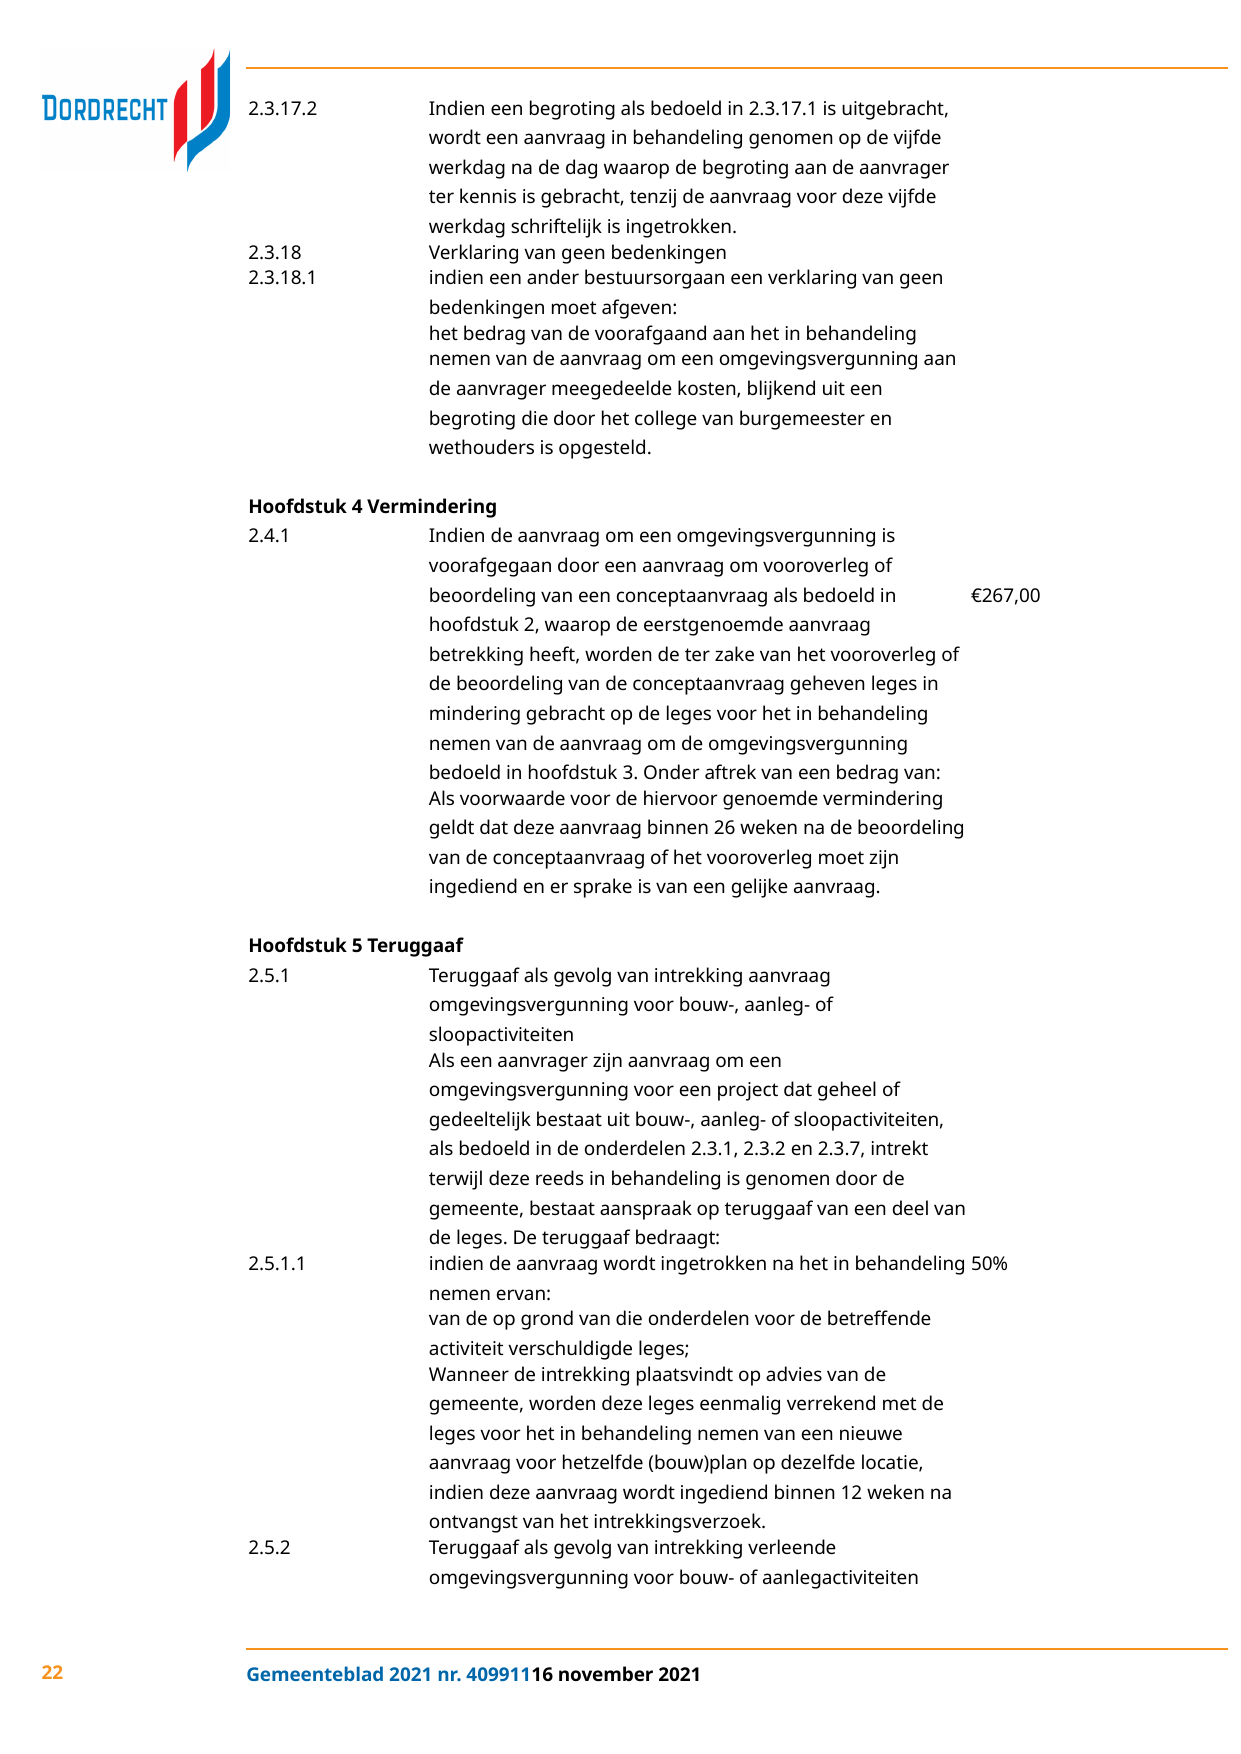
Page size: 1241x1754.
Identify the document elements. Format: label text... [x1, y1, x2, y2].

table_cell 50% [971, 1250, 1152, 1305]
table_cell 2.3.18 [248, 239, 429, 264]
table_cell [971, 239, 1152, 264]
table_cell 2.5.2 [248, 1534, 429, 1590]
table_header 2.4.1 [248, 523, 429, 785]
table_cell nemen van de aanvraag om een omgevingsvergunning aan de aanvrager meegedeelde kosten, blijkend uit een begroting die door het college van burgemeester en wethouders is opgesteld. [429, 346, 971, 460]
table_cell indien een ander bestuursorgaan een verklaring van geen bedenkingen moet afgeven: [429, 265, 971, 320]
table_cell het bedrag van de voorafgaand aan het in behandeling [429, 320, 971, 346]
picture [41, 47, 231, 172]
table_cell Verklaring van geen bedenkingen [429, 239, 971, 264]
table_cell Als een aanvrager zijn aanvraag om een omgevingsvergunning voor een project dat geheel of gedeeltelijk bestaat uit bouw-, aanleg- of sloopactiviteiten, als bedoeld in de onderdelen 2.3.1, 2.3.2 en 2.3.7, intrekt terwijl deze reeds in behandeling is genomen door de gemeente, bestaat aanspraak op teruggaaf van een deel van de leges. De teruggaaf bedraagt: [429, 1047, 971, 1250]
table_cell [248, 1047, 429, 1250]
table_cell [971, 785, 1152, 899]
table_cell [971, 95, 1152, 239]
table_cell [248, 1305, 429, 1361]
table_cell Wanneer de intrekking plaatsvindt op advies van de gemeente, worden deze leges eenmalig verrekend met de leges voor het in behandeling nemen van een nieuwe aanvraag voor hetzelfde (bouw)plan op dezelfde locatie, indien deze aanvraag wordt ingediend binnen 12 weken na ontvangst van het intrekkingsverzoek. [429, 1361, 971, 1534]
table_cell [971, 1047, 1152, 1250]
table_header 2.5.1 [248, 962, 429, 1047]
table_cell [248, 346, 429, 460]
table_cell [971, 265, 1152, 320]
table_cell van de op grond van die onderdelen voor de betreffende activiteit verschuldigde leges; [429, 1305, 971, 1361]
table_cell Als voorwaarde voor de hiervoor genoemde vermindering geldt dat deze aanvraag binnen 26 weken na de beoordeling van de conceptaanvraag of het vooroverleg moet zijn ingediend en er sprake is van een gelijke aanvraag. [429, 785, 971, 899]
table_cell [971, 320, 1152, 346]
table_header €267,00 [971, 523, 1152, 785]
table_cell Teruggaaf als gevolg van intrekking verleende omgevingsvergunning voor bouw- of aanlegactiviteiten [429, 1534, 971, 1590]
table_cell [971, 1305, 1152, 1361]
table_header [971, 962, 1152, 1047]
text Hoofdstuk 4 Vermindering [248, 493, 1152, 519]
table_cell [248, 1361, 429, 1534]
table_cell Indien een begroting als bedoeld in 2.3.17.1 is uitgebracht, wordt een aanvraag in behandeling genomen op de vijfde werkdag na de dag waarop de begroting aan de aanvrager ter kennis is gebracht, tenzij de aanvraag voor deze vijfde werkdag schriftelijk is ingetrokken. [429, 95, 971, 239]
table_cell indien de aanvraag wordt ingetrokken na het in behandeling nemen ervan: [429, 1250, 971, 1305]
table_cell [248, 785, 429, 899]
table_cell 2.3.18.1 [248, 265, 429, 320]
table_cell [971, 1361, 1152, 1534]
text Hoofdstuk 5 Teruggaaf [248, 932, 1152, 958]
table_header Indien de aanvraag om een omgevingsvergunning is voorafgegaan door een aanvraag om vooroverleg of beoordeling van een conceptaanvraag als bedoeld in hoofdstuk 2, waarop de eerstgenoemde aanvraag betrekking heeft, worden de ter zake van het vooroverleg of de beoordeling van de conceptaanvraag geheven leges in mindering gebracht op de leges voor het in behandeling nemen van de aanvraag om de omgevingsvergunning bedoeld in hoofdstuk 3. Onder aftrek van een bedrag van: [429, 523, 971, 785]
table_cell 2.5.1.1 [248, 1250, 429, 1305]
table_cell [971, 346, 1152, 460]
table_cell [248, 320, 429, 346]
table_header Teruggaaf als gevolg van intrekking aanvraag omgevingsvergunning voor bouw-, aanleg- of sloopactiviteiten [429, 962, 971, 1047]
table_cell [971, 1534, 1152, 1590]
table_cell 2.3.17.2 [248, 95, 429, 239]
